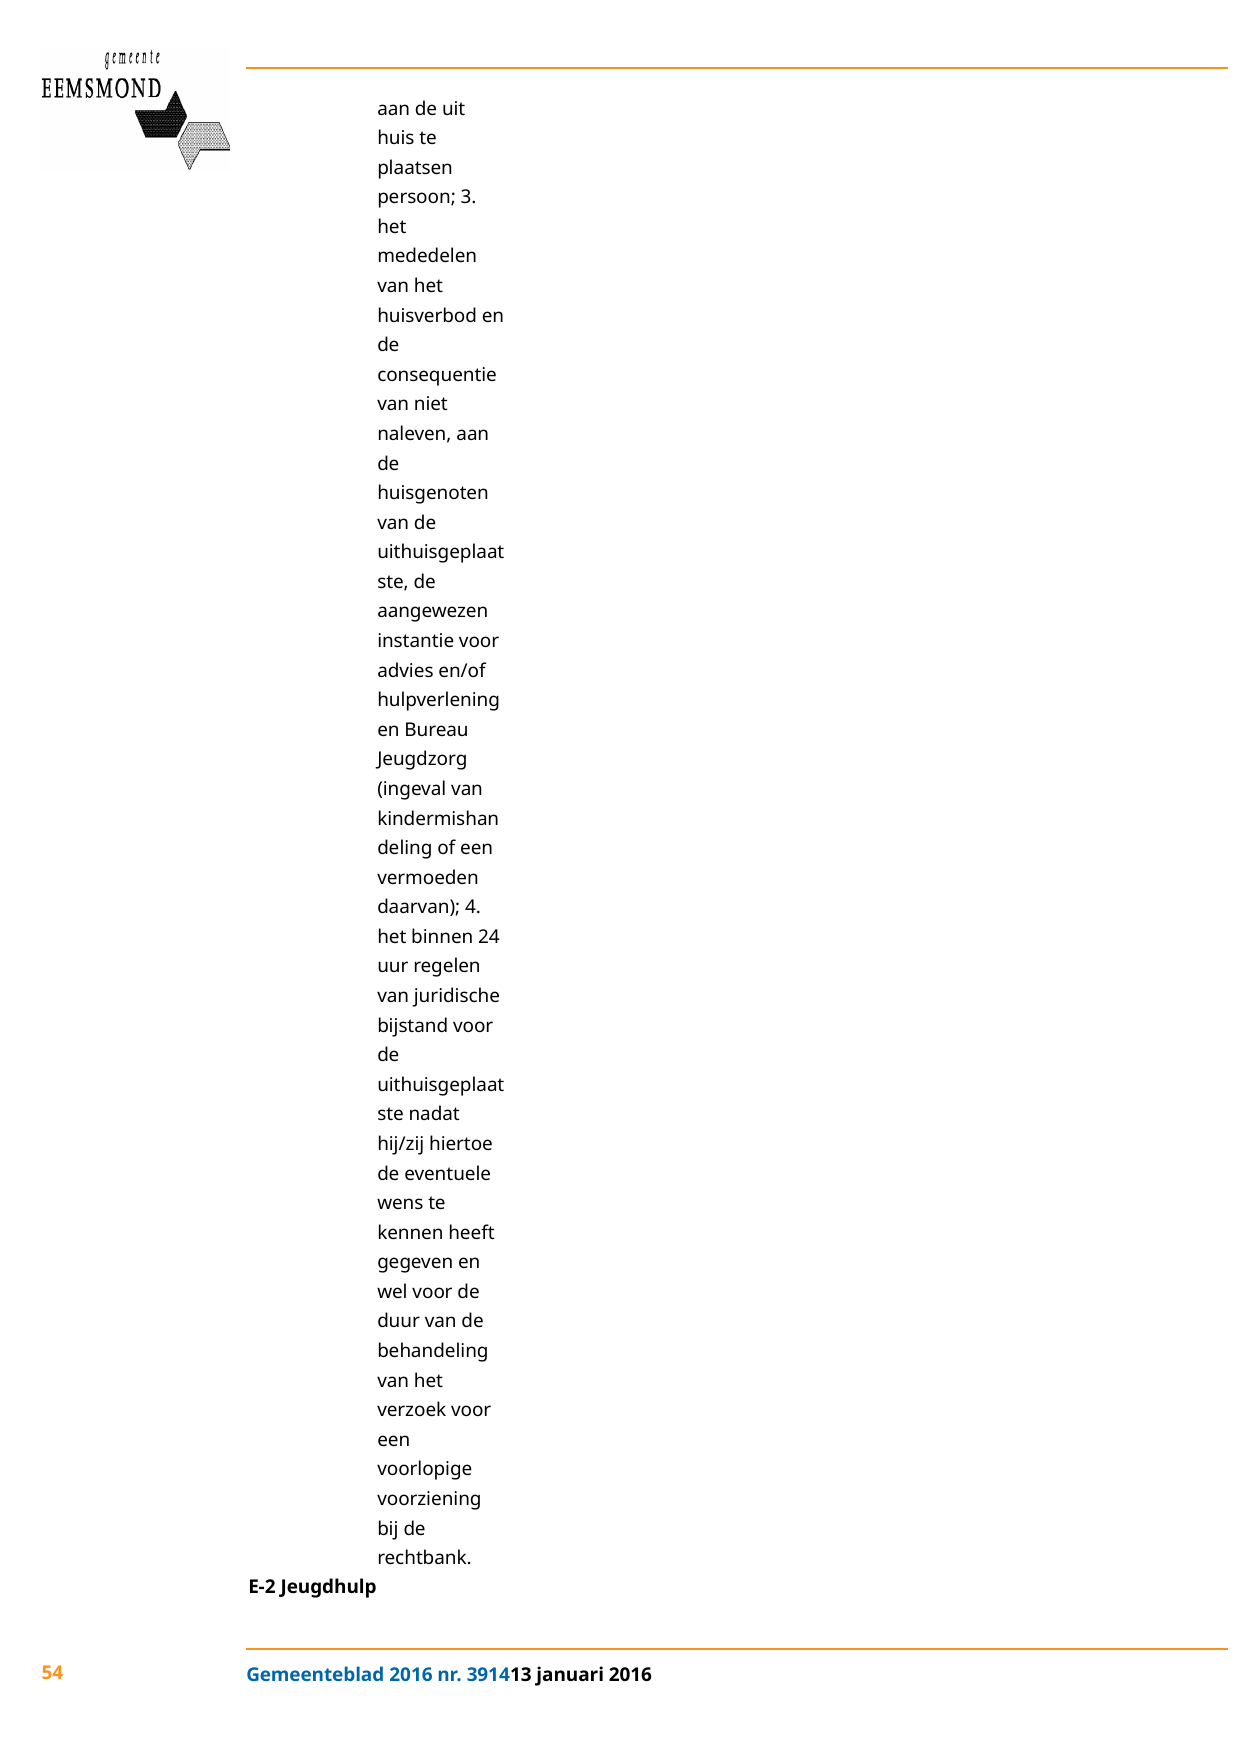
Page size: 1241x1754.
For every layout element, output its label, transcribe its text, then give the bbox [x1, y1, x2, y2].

table_cell [506, 95, 635, 1570]
table_cell [248, 95, 377, 1570]
picture [41, 47, 231, 172]
table_cell [894, 95, 1022, 1570]
table_cell [635, 95, 764, 1570]
table_cell [764, 95, 893, 1570]
table_cell [1023, 95, 1152, 1570]
text E-2 Jeugdhulp [248, 1573, 1152, 1599]
table_cell aan de uit huis te plaatsen persoon; 3. het mededelen van het huisverbod en de consequentie van niet naleven, aan de huisgenoten van de uithuisgeplaatste, de aangewezen instantie voor advies en/of hulpverlening en Bureau Jeugdzorg (ingeval van kindermishandeling of een vermoeden daarvan); 4. het binnen 24 uur regelen van juridische bijstand voor de uithuisgeplaatste nadat hij/zij hiertoe de eventuele wens te kennen heeft gegeven en wel voor de duur van de behandeling van het verzoek voor een voorlopige voorziening bij de rechtbank. [377, 95, 506, 1570]
